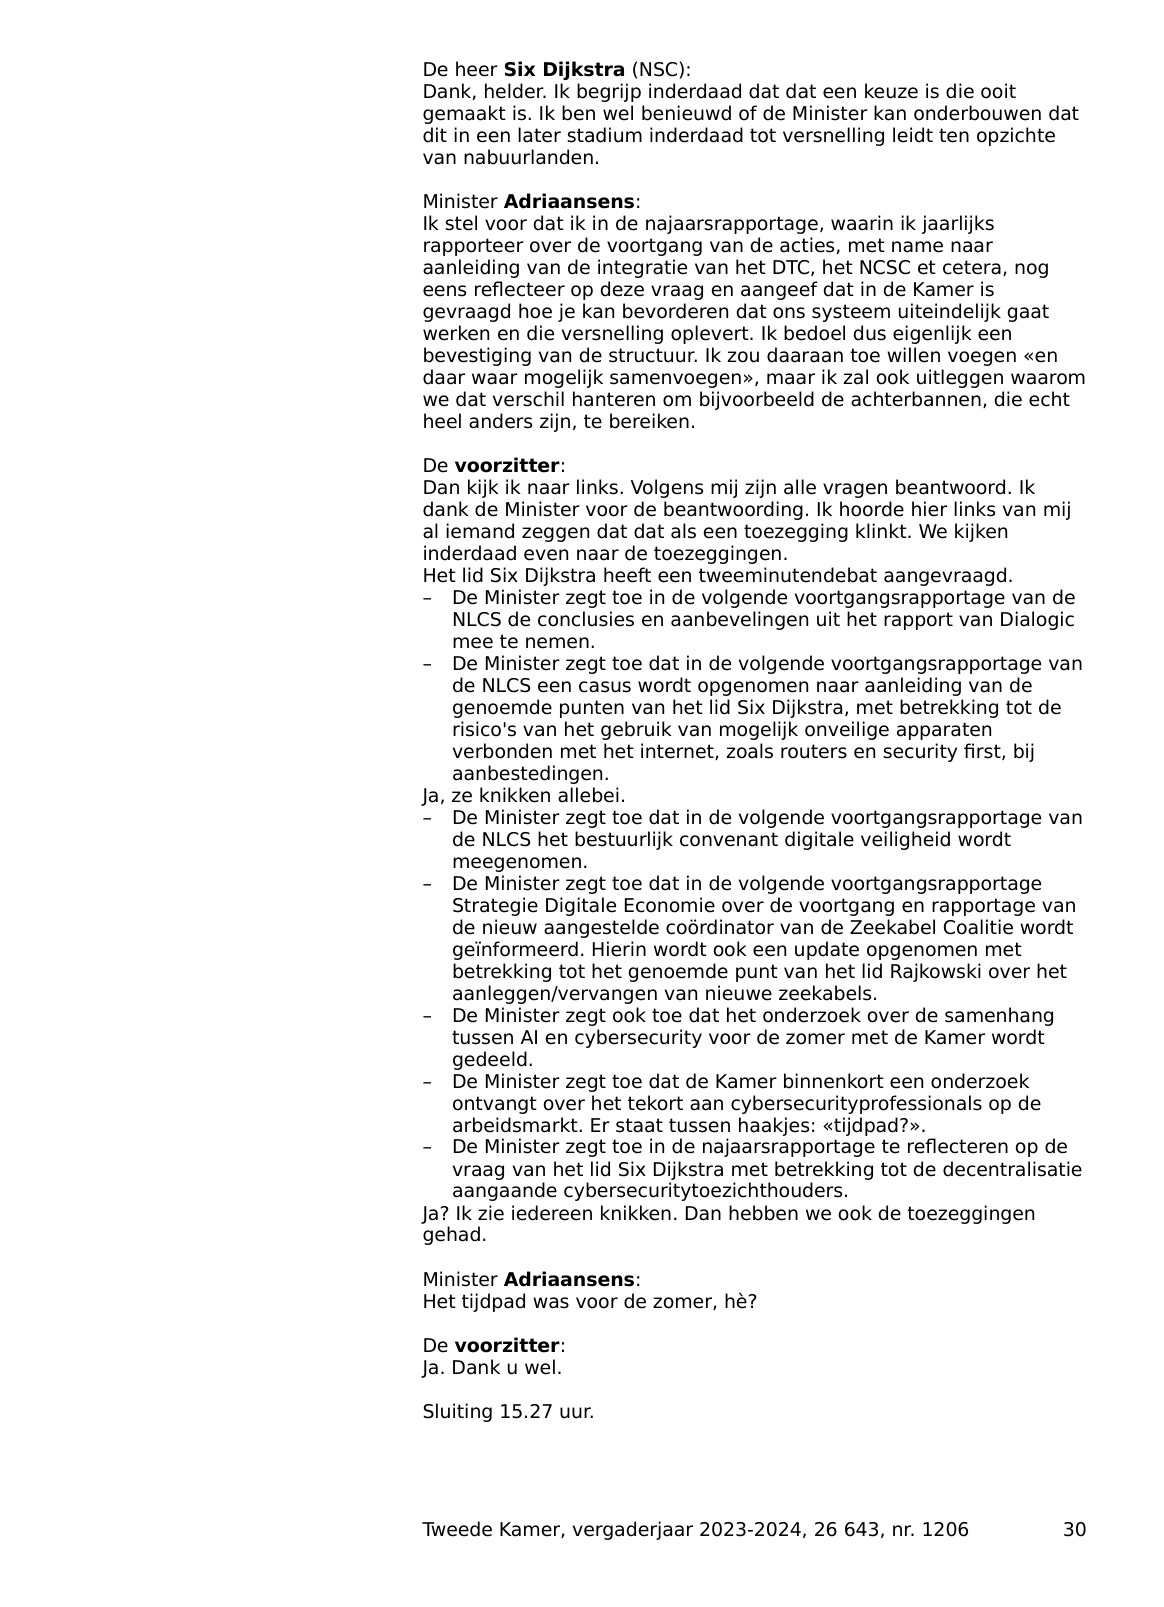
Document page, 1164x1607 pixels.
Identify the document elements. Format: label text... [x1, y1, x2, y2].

text Sluiting 15.27 uur. [422, 1401, 1087, 1423]
text De voorzitter: [422, 1335, 1087, 1357]
text – De Minister zegt ook toe dat het onderzoek over de samenhang tussen AI en cybersecurity voor de zomer met de Kamer wordt gedeeld. [422, 1004, 1087, 1071]
text – De Minister zegt toe dat in de volgende voortgangsrapportage van de NLCS het bestuurlijk convenant digitale veiligheid wordt meegenomen. [422, 807, 1087, 873]
text Dank, helder. Ik begrijp inderdaad dat dat een keuze is die ooit gemaakt is. Ik ben wel benieuwd of de Minister kan onderbouwen dat dit in een later stadium inderdaad tot versnelling leidt ten opzichte van nabuurlanden. [422, 81, 1087, 169]
text – De Minister zegt toe dat in de volgende voortgangsrapportage van de NLCS een casus wordt opgenomen naar aanleiding van de genoemde punten van het lid Six Dijkstra, met betrekking tot de risico's van het gebruik van mogelijk onveilige apparaten verbonden met het internet, zoals routers en security first, bij aanbestedingen. [422, 653, 1087, 785]
text – De Minister zegt toe dat de Kamer binnenkort een onderzoek ontvangt over het tekort aan cybersecurityprofessionals op de arbeidsmarkt. Er staat tussen haakjes: «tijdpad?». [422, 1071, 1087, 1136]
text Dan kijk ik naar links. Volgens mij zijn alle vragen beantwoord. Ik dank de Minister voor de beantwoording. Ik hoorde hier links van mij al iemand zeggen dat dat als een toezegging klinkt. We kijken inderdaad even naar de toezeggingen. [422, 477, 1087, 565]
text Ja, ze knikken allebei. [422, 785, 1087, 807]
text Ja? Ik zie iedereen knikken. Dan hebben we ook de toezeggingen gehad. [422, 1202, 1087, 1246]
text Ja. Dank u wel. [422, 1357, 1087, 1379]
text Het tijdpad was voor de zomer, hè? [422, 1291, 1087, 1312]
text – De Minister zegt toe in de najaarsrapportage te reflecteren op de vraag van het lid Six Dijkstra met betrekking tot de decentralisatie aangaande cybersecuritytoezichthouders. [422, 1136, 1087, 1202]
text Minister Adriaansens: [422, 1268, 1087, 1291]
text – De Minister zegt toe in de volgende voortgangsrapportage van de NLCS de conclusies en aanbevelingen uit het rapport van Dialogic mee te nemen. [422, 587, 1087, 653]
text De heer Six Dijkstra (NSC): [422, 59, 1087, 81]
text – De Minister zegt toe dat in de volgende voortgangsrapportage Strategie Digitale Economie over de voortgang en rapportage van de nieuw aangestelde coördinator van de Zeekabel Coalitie wordt geïnformeerd. Hierin wordt ook een update opgenomen met betrekking tot het genoemde punt van het lid Rajkowski over het aanleggen/vervangen van nieuwe zeekabels. [422, 873, 1087, 1004]
text Ik stel voor dat ik in de najaarsrapportage, waarin ik jaarlijks rapporteer over de voortgang van de acties, met name naar aanleiding van de integratie van het DTC, het NCSC et cetera, nog eens reflecteer op deze vraag en aangeef dat in de Kamer is gevraagd hoe je kan bevorderen dat ons systeem uiteindelijk gaat werken en die versnelling oplevert. Ik bedoel dus eigenlijk een bevestiging van de structuur. Ik zou daaraan toe willen voegen «en daar waar mogelijk samenvoegen», maar ik zal ook uitleggen waarom we dat verschil hanteren om bijvoorbeeld de achterbannen, die echt heel anders zijn, te bereiken. [422, 213, 1087, 433]
text Minister Adriaansens: [422, 191, 1087, 213]
text Het lid Six Dijkstra heeft een tweeminutendebat aangevraagd. [422, 565, 1087, 587]
text De voorzitter: [422, 455, 1087, 477]
